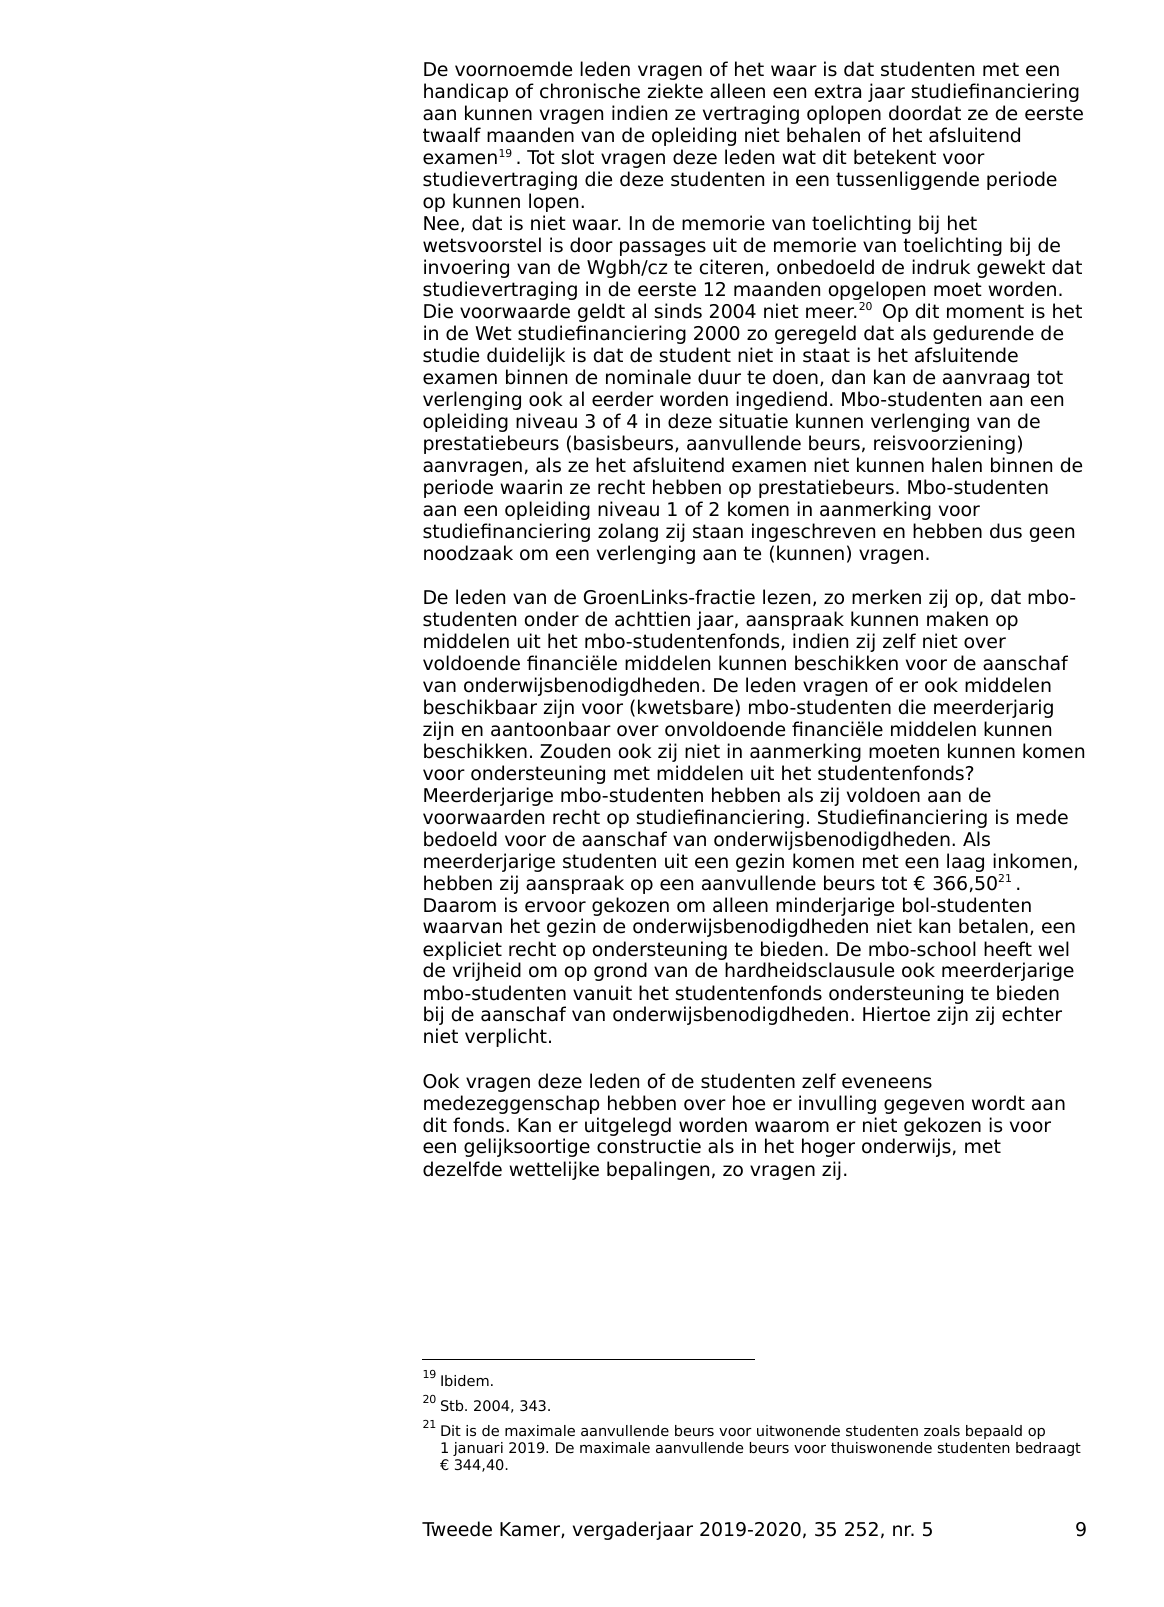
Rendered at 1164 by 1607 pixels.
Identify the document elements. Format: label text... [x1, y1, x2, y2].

text Stb. 2004, 343. [422, 1393, 1087, 1416]
text De voornoemde leden vragen of het waar is dat studenten met een handicap of chronische ziekte alleen een extra jaar studiefinanciering aan kunnen vragen indien ze vertraging oplopen doordat ze de eerste twaalf maanden van de opleiding niet behalen of het afsluitend examen. Tot slot vragen deze leden wat dit betekent voor studievertraging die deze studenten in een tussenliggende periode op kunnen lopen. [422, 59, 1087, 213]
text Ibidem. [422, 1368, 1087, 1391]
text Meerderjarige mbo-studenten hebben als zij voldoen aan de voorwaarden recht op studiefinanciering. Studiefinanciering is mede bedoeld voor de aanschaf van onderwijsbenodigdheden. Als meerderjarige studenten uit een gezin komen met een laag inkomen, hebben zij aanspraak op een aanvullende beurs tot € 366,50. Daarom is ervoor gekozen om alleen minderjarige bol-studenten waarvan het gezin de onderwijsbenodigdheden niet kan betalen, een expliciet recht op ondersteuning te bieden. De mbo-school heeft wel de vrijheid om op grond van de hardheidsclausule ook meerderjarige mbo-studenten vanuit het studentenfonds ondersteuning te bieden bij de aanschaf van onderwijsbenodigdheden. Hiertoe zijn zij echter niet verplicht. [422, 784, 1087, 1048]
text Nee, dat is niet waar. In de memorie van toelichting bij het wetsvoorstel is door passages uit de memorie van toelichting bij de invoering van de Wgbh/cz te citeren, onbedoeld de indruk gewekt dat studievertraging in de eerste 12 maanden opgelopen moet worden. Die voorwaarde geldt al sinds 2004 niet meer. Op dit moment is het in de Wet studiefinanciering 2000 zo geregeld dat als gedurende de studie duidelijk is dat de student niet in staat is het afsluitende examen binnen de nominale duur te doen, dan kan de aanvraag tot verlenging ook al eerder worden ingediend. Mbo-studenten aan een opleiding niveau 3 of 4 in deze situatie kunnen verlenging van de prestatiebeurs (basisbeurs, aanvullende beurs, reisvoorziening) aanvragen, als ze het afsluitend examen niet kunnen halen binnen de periode waarin ze recht hebben op prestatiebeurs. Mbo-studenten aan een opleiding niveau 1 of 2 komen in aanmerking voor studiefinanciering zolang zij staan ingeschreven en hebben dus geen noodzaak om een verlenging aan te (kunnen) vragen. [422, 213, 1087, 564]
text Dit is de maximale aanvullende beurs voor uitwonende studenten zoals bepaald op 1 januari 2019. De maximale aanvullende beurs voor thuiswonende studenten bedraagt € 344,40. [422, 1418, 1087, 1474]
text Ook vragen deze leden of de studenten zelf eveneens medezeggenschap hebben over hoe er invulling gegeven wordt aan dit fonds. Kan er uitgelegd worden waarom er niet gekozen is voor een gelijksoortige constructie als in het hoger onderwijs, met dezelfde wettelijke bepalingen, zo vragen zij. [422, 1071, 1087, 1180]
text De leden van de GroenLinks-fractie lezen, zo merken zij op, dat mbo-studenten onder de achttien jaar, aanspraak kunnen maken op middelen uit het mbo-studentenfonds, indien zij zelf niet over voldoende financiële middelen kunnen beschikken voor de aanschaf van onderwijsbenodigdheden. De leden vragen of er ook middelen beschikbaar zijn voor (kwetsbare) mbo-studenten die meerderjarig zijn en aantoonbaar over onvoldoende financiële middelen kunnen beschikken. Zouden ook zij niet in aanmerking moeten kunnen komen voor ondersteuning met middelen uit het studentenfonds? [422, 587, 1087, 784]
